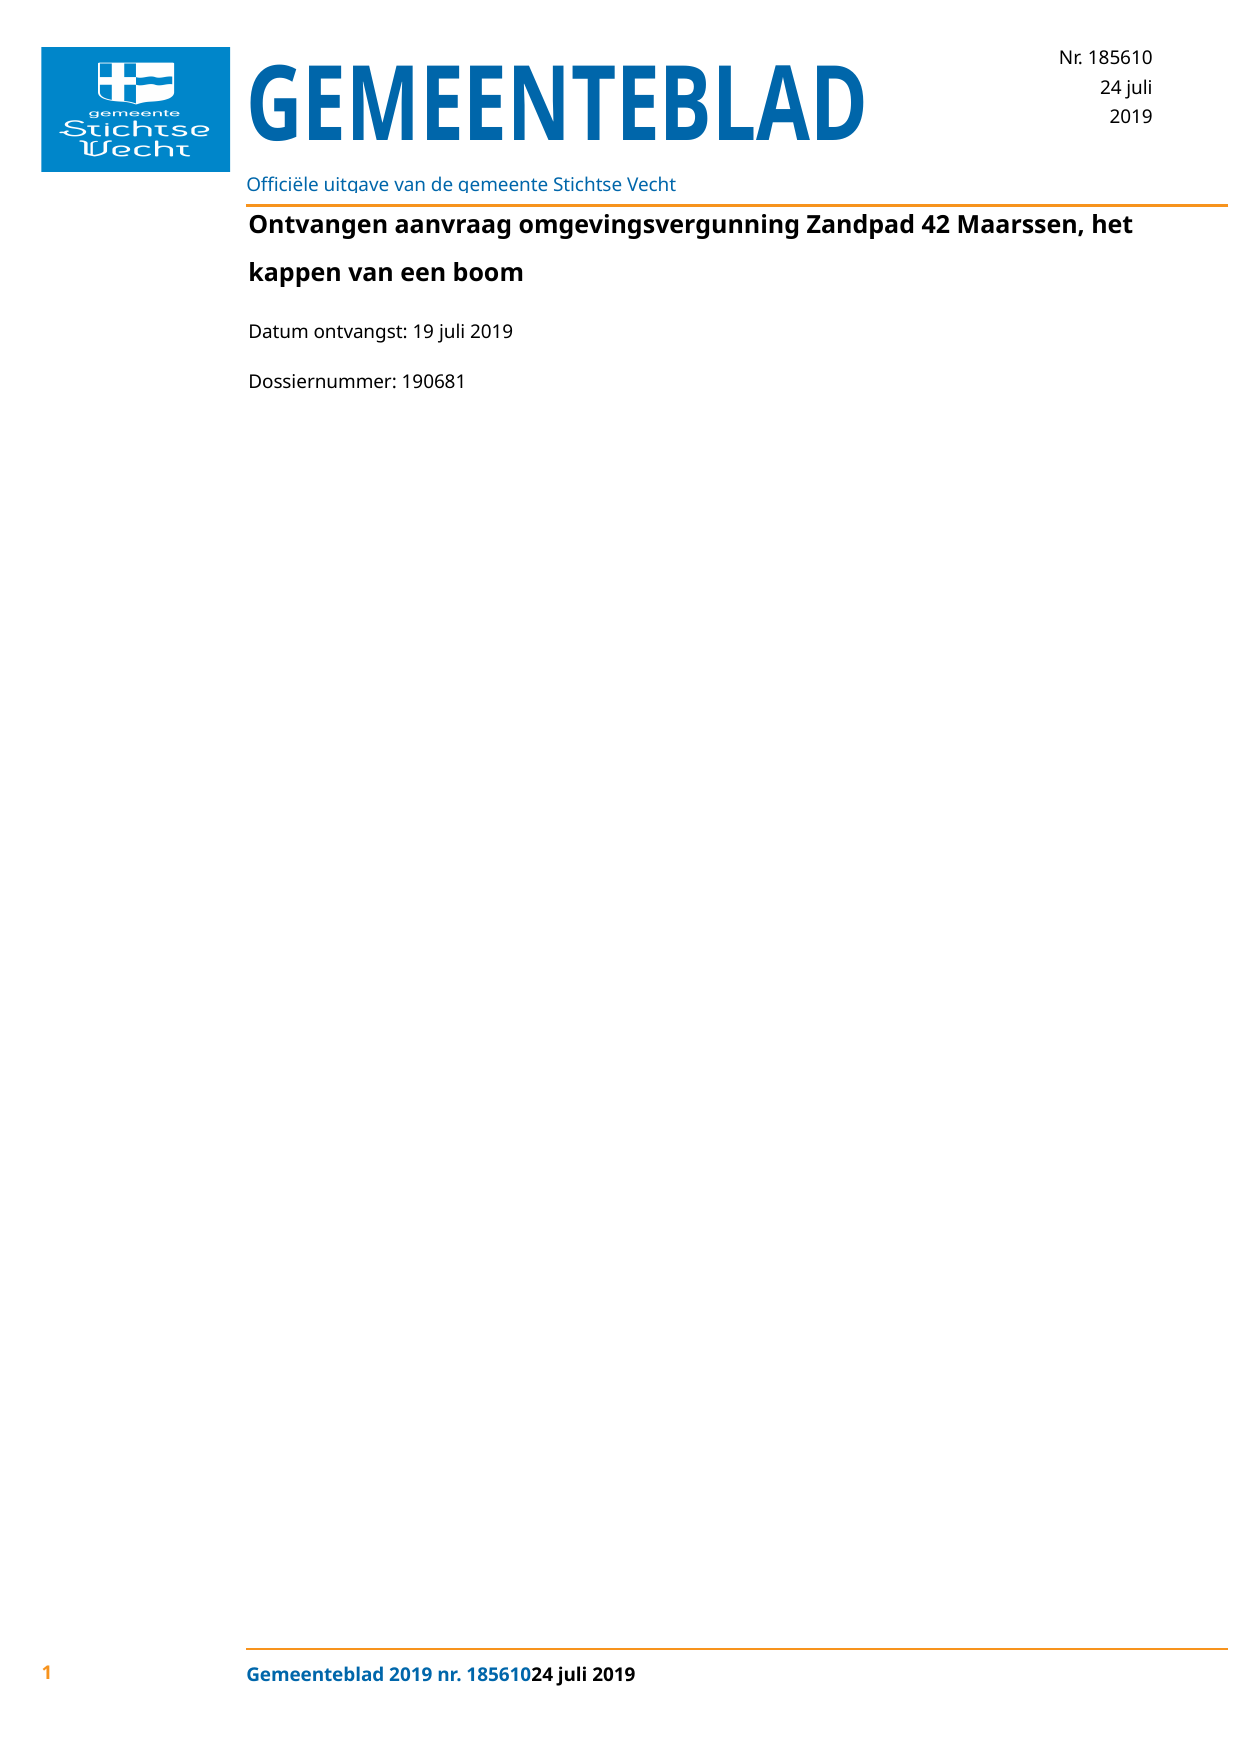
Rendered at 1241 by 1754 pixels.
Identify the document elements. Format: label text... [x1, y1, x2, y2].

text Datum ontvangst: 19 juli 2019 [248, 318, 1152, 344]
picture [137, 63, 174, 103]
text Dossiernummer: 190681 [248, 368, 1152, 394]
text Ontvangen aanvraag omgevingsvergunning Zandpad 42 Maarssen, het kappen van een boom [248, 207, 1152, 288]
picture [99, 63, 135, 101]
